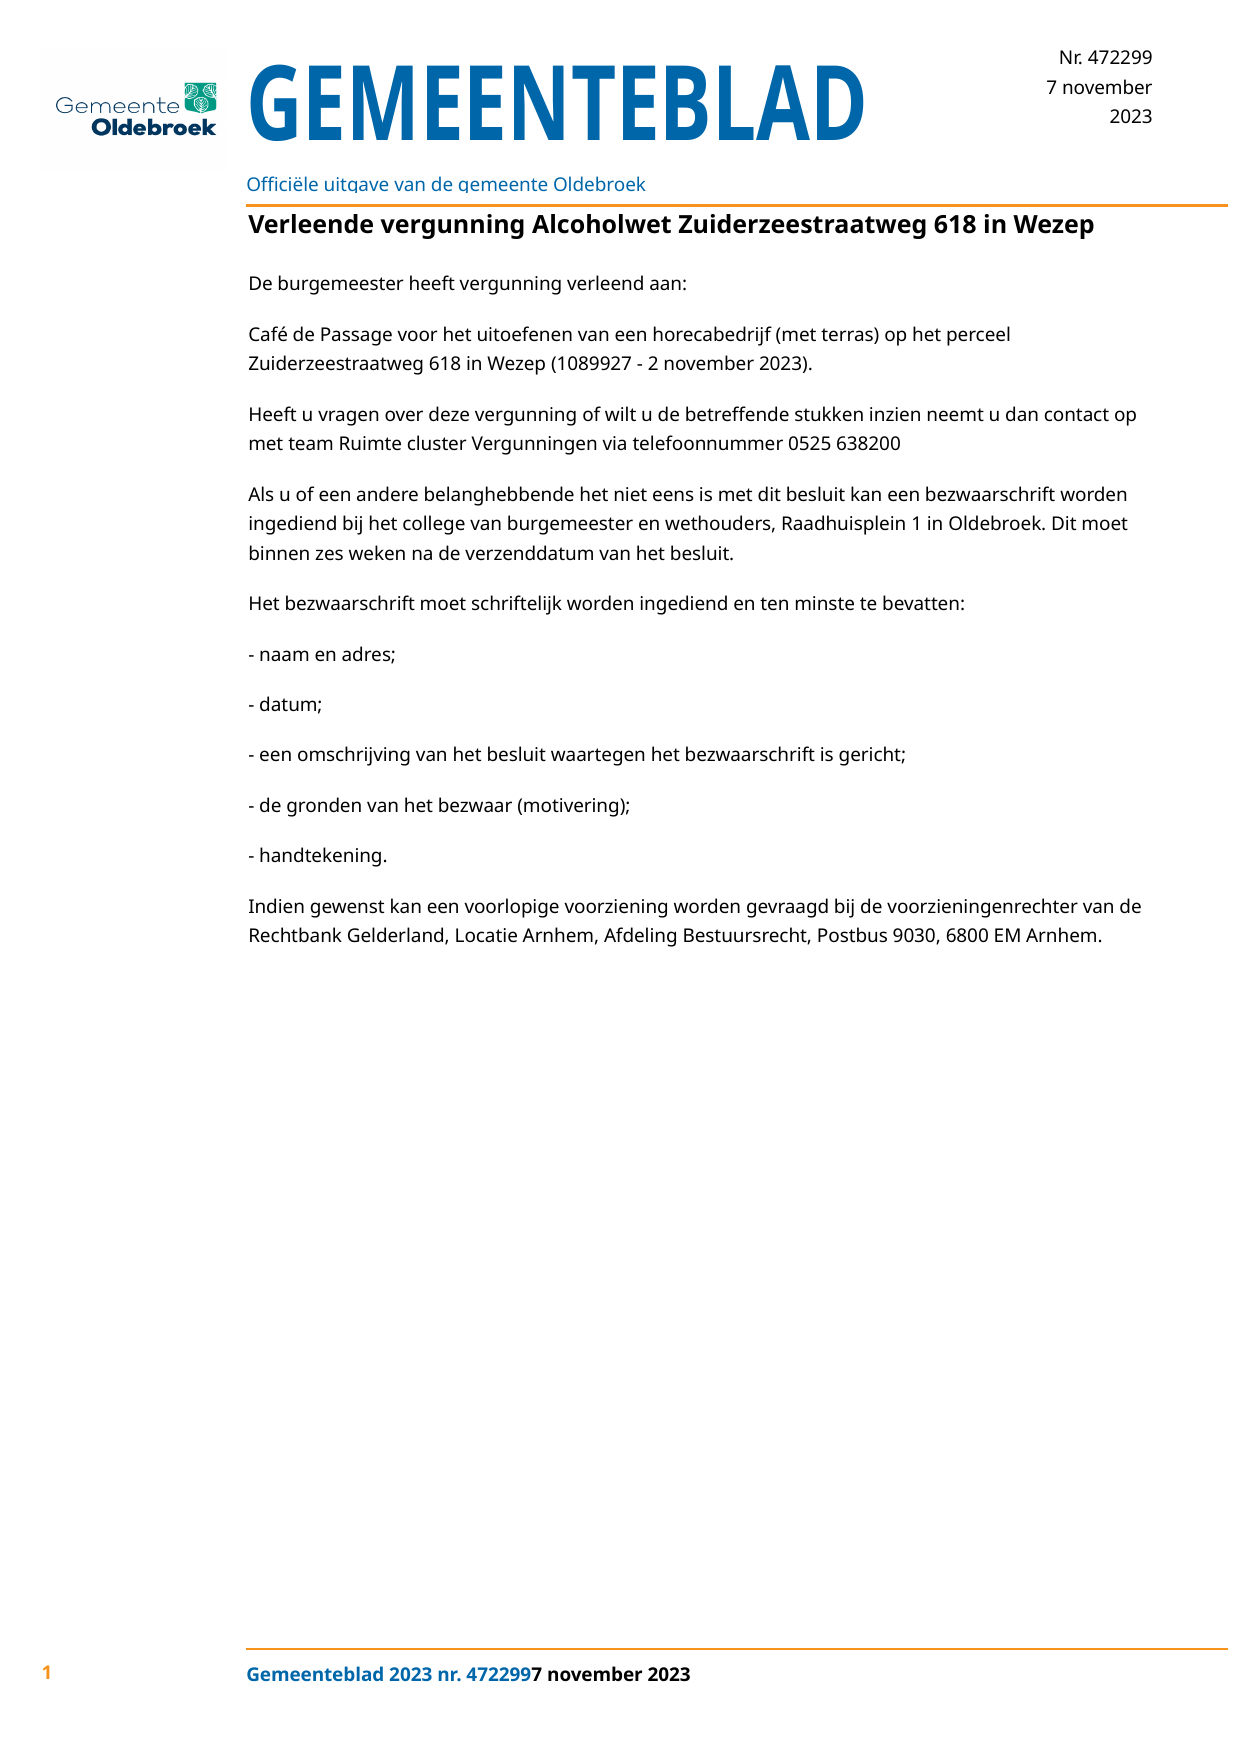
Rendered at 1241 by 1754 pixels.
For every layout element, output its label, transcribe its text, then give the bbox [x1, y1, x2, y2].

picture [41, 47, 231, 172]
text Café de Passage voor het uitoefenen van een horecabedrijf (met terras) op het perceel Zuiderzeestraatweg 618 in Wezep (1089927 - 2 november 2023). [248, 321, 1152, 376]
text - een omschrijving van het besluit waartegen het bezwaarschrift is gericht; [248, 742, 1152, 767]
text Indien gewenst kan een voorlopige voorziening worden gevraagd bij de voorzieningenrechter van de Rechtbank Gelderland, Locatie Arnhem, Afdeling Bestuursrecht, Postbus 9030, 6800 EM Arnhem. [248, 893, 1152, 948]
text Verleende vergunning Alcoholwet Zuiderzeestraatweg 618 in Wezep [248, 207, 1152, 241]
text - naam en adres; [248, 641, 1152, 666]
text Het bezwaarschrift moet schriftelijk worden ingediend en ten minste te bevatten: [248, 590, 1152, 616]
text - de gronden van het bezwaar (motivering); [248, 792, 1152, 818]
text - handtekening. [248, 842, 1152, 868]
text Als u of een andere belanghebbende het niet eens is met dit besluit kan een bezwaarschrift worden ingediend bij het college van burgemeester en wethouders, Raadhuisplein 1 in Oldebroek. Dit moet binnen zes weken na de verzenddatum van het besluit. [248, 481, 1152, 566]
text De burgemeester heeft vergunning verleend aan: [248, 270, 1152, 296]
text Heeft u vragen over deze vergunning of wilt u de betreffende stukken inzien neemt u dan contact op met team Ruimte cluster Vergunningen via telefoonnummer 0525 638200 [248, 401, 1152, 456]
text - datum; [248, 691, 1152, 717]
